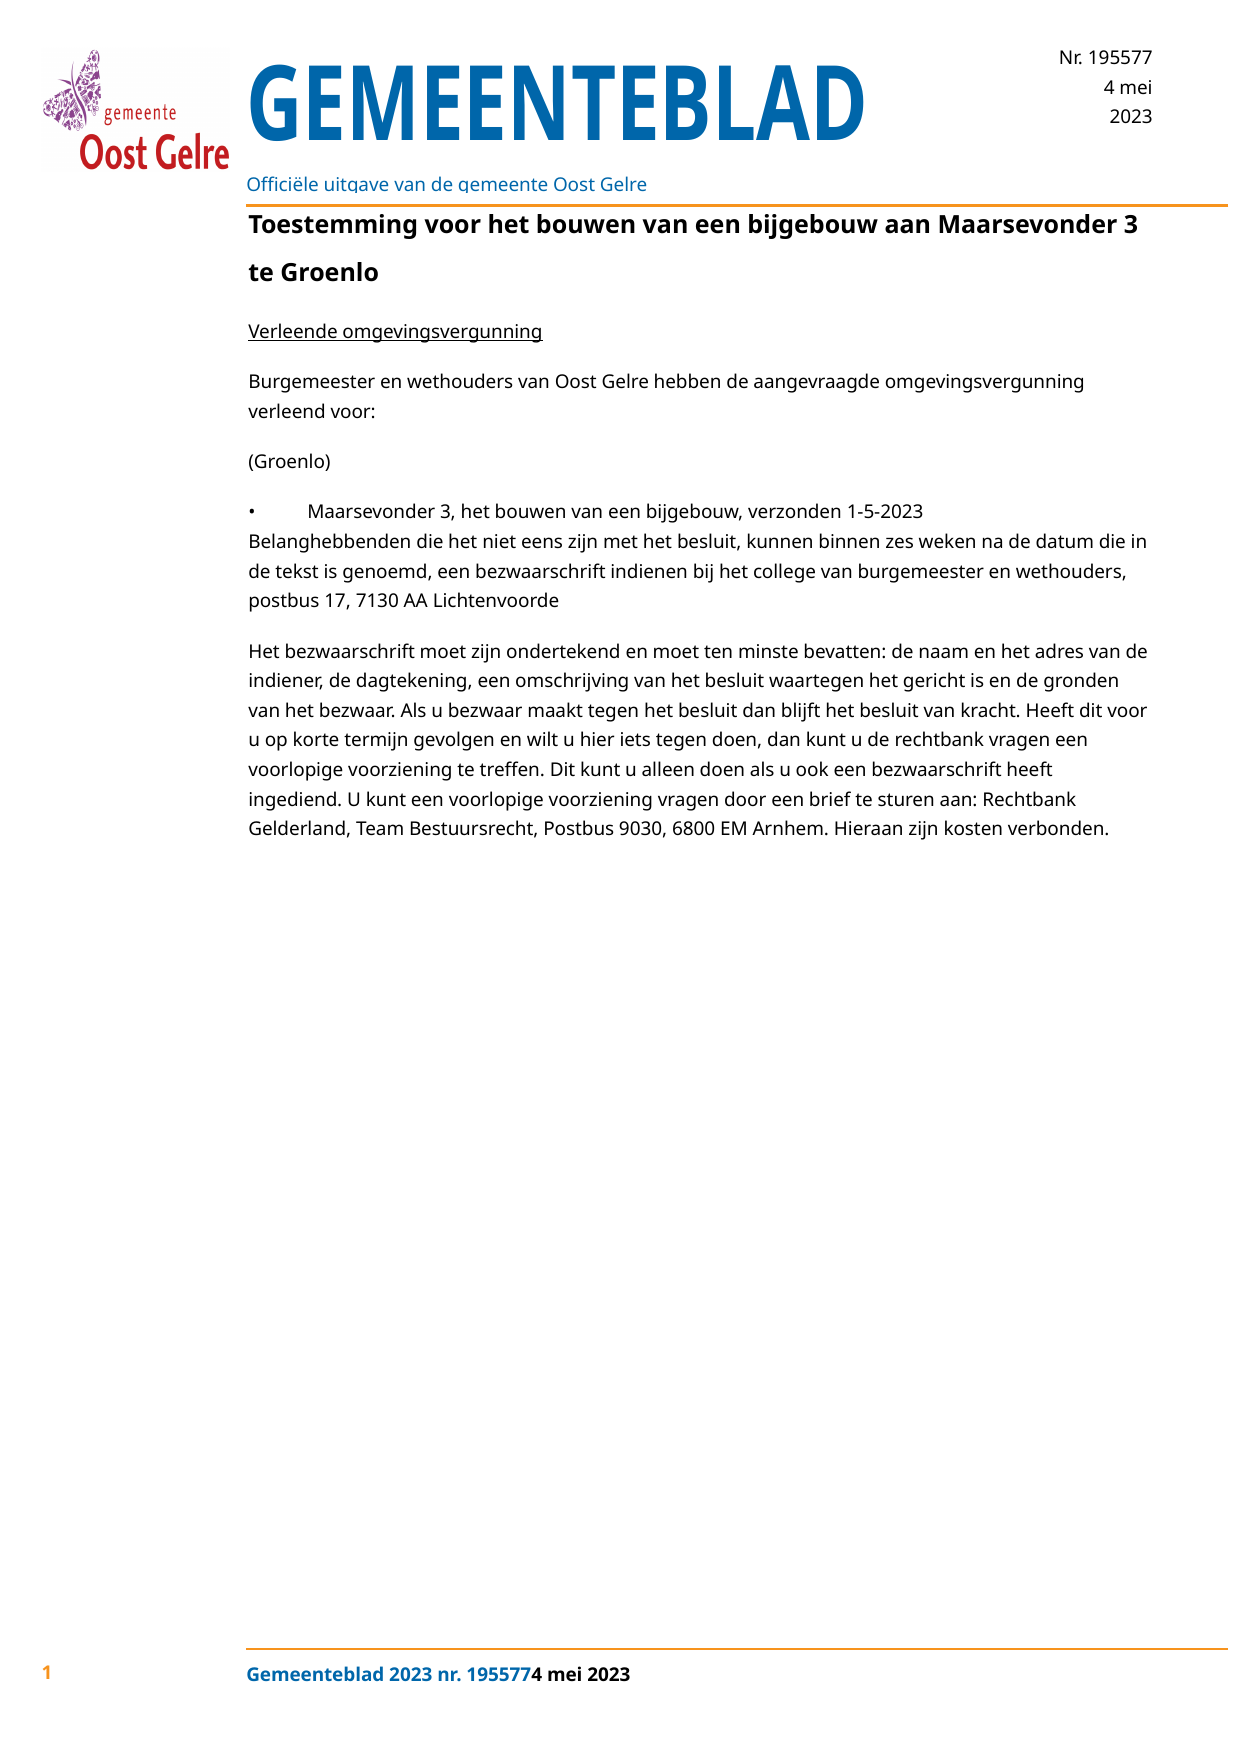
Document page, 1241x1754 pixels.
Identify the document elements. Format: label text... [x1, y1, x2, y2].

text Burgemeester en wethouders van Oost Gelre hebben de aangevraagde omgevingsvergunning verleend voor: [248, 368, 1152, 424]
picture [41, 47, 231, 172]
text (Groenlo) [248, 448, 1152, 474]
list Maarsevonder 3, het bouwen van een bijgebouw, verzonden 1-5-2023 [248, 499, 1152, 524]
text Toestemming voor het bouwen van een bijgebouw aan Maarsevonder 3 te Groenlo [248, 207, 1152, 288]
text Belanghebbenden die het niet eens zijn met het besluit, kunnen binnen zes weken na de datum die in de tekst is genoemd, een bezwaarschrift indienen bij het college van burgemeester en wethouders, postbus 17, 7130 AA Lichtenvoorde [248, 528, 1152, 613]
text Het bezwaarschrift moet zijn ondertekend en moet ten minste bevatten: de naam en het adres van de indiener, de dagtekening, een omschrijving van het besluit waartegen het gericht is en de gronden van het bezwaar. Als u bezwaar maakt tegen het besluit dan blijft het besluit van kracht. Heeft dit voor u op korte termijn gevolgen en wilt u hier iets tegen doen, dan kunt u de rechtbank vragen een voorlopige voorziening te treffen. Dit kunt u alleen doen als u ook een bezwaarschrift heeft ingediend. U kunt een voorlopige voorziening vragen door een brief te sturen aan: Rechtbank Gelderland, Team Bestuursrecht, Postbus 9030, 6800 EM Arnhem. Hieraan zijn kosten verbonden. [248, 638, 1152, 841]
text Verleende omgevingsvergunning [248, 318, 1152, 344]
